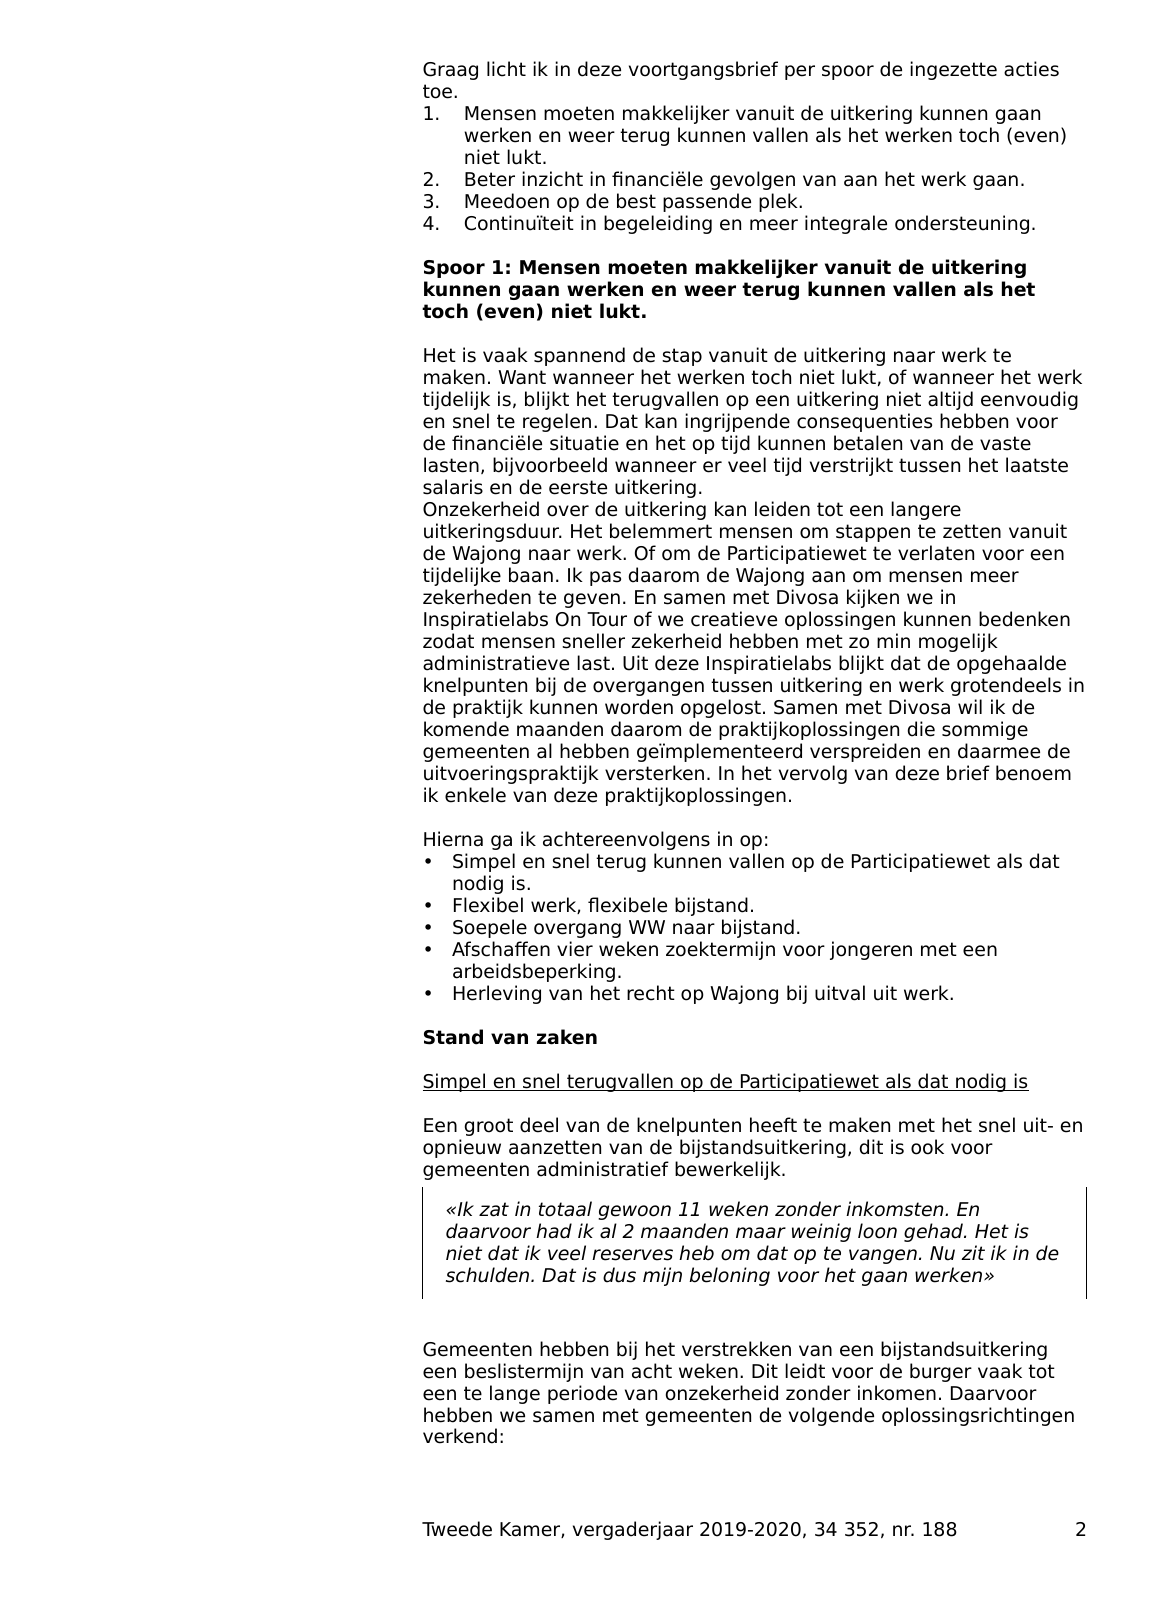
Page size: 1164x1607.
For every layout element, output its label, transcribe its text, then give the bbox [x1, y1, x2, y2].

text • Soepele overgang WW naar bijstand. [422, 917, 1087, 939]
subtitle Stand van zaken [422, 1027, 1087, 1049]
text • Flexibel werk, flexibele bijstand. [422, 895, 1087, 917]
text Onzekerheid over de uitkering kan leiden tot een langere uitkeringsduur. Het belemmert mensen om stappen te zetten vanuit de Wajong naar werk. Of om de Participatiewet te verlaten voor een tijdelijke baan. Ik pas daarom de Wajong aan om mensen meer zekerheden te geven. En samen met Divosa kijken we in Inspiratielabs On Tour of we creatieve oplossingen kunnen bedenken zodat mensen sneller zekerheid hebben met zo min mogelijk administratieve last. Uit deze Inspiratielabs blijkt dat de opgehaalde knelpunten bij de overgangen tussen uitkering en werk grotendeels in de praktijk kunnen worden opgelost. Samen met Divosa wil ik de komende maanden daarom de praktijkoplossingen die sommige gemeenten al hebben geïmplementeerd verspreiden en daarmee de uitvoeringspraktijk versterken. In het vervolg van deze brief benoem ik enkele van deze praktijkoplossingen. [422, 499, 1087, 807]
text Hierna ga ik achtereenvolgens in op: [422, 829, 1087, 851]
table_header «Ik zat in totaal gewoon 11 weken zonder inkomsten. En daarvoor had ik al 2 maanden maar weinig loon gehad. Het is niet dat ik veel reserves heb om dat op te vangen. Nu zit ik in de schulden. Dat is dus mijn beloning voor het gaan werken» [423, 1187, 1086, 1299]
text Het is vaak spannend de stap vanuit de uitkering naar werk te maken. Want wanneer het werken toch niet lukt, of wanneer het werk tijdelijk is, blijkt het terugvallen op een uitkering niet altijd eenvoudig en snel te regelen. Dat kan ingrijpende consequenties hebben voor de financiële situatie en het op tijd kunnen betalen van de vaste lasten, bijvoorbeeld wanneer er veel tijd verstrijkt tussen het laatste salaris en de eerste uitkering. [422, 345, 1087, 499]
text 1. Mensen moeten makkelijker vanuit de uitkering kunnen gaan werken en weer terug kunnen vallen als het werken toch (even) niet lukt. [422, 103, 1087, 169]
text • Simpel en snel terug kunnen vallen op de Participatiewet als dat nodig is. [422, 851, 1087, 895]
text Graag licht ik in deze voortgangsbrief per spoor de ingezette acties toe. [422, 59, 1087, 103]
text Gemeenten hebben bij het verstrekken van een bijstandsuitkering een beslistermijn van acht weken. Dit leidt voor de burger vaak tot een te lange periode van onzekerheid zonder inkomen. Daarvoor hebben we samen met gemeenten de volgende oplossingsrichtingen verkend: [422, 1338, 1087, 1448]
subtitle Simpel en snel terugvallen op de Participatiewet als dat nodig is [422, 1071, 1087, 1093]
text • Herleving van het recht op Wajong bij uitval uit werk. [422, 983, 1087, 1005]
text 4. Continuïteit in begeleiding en meer integrale ondersteuning. [422, 213, 1087, 235]
text 3. Meedoen op de best passende plek. [422, 191, 1087, 213]
subtitle Spoor 1: Mensen moeten makkelijker vanuit de uitkering kunnen gaan werken en weer terug kunnen vallen als het toch (even) niet lukt. [422, 257, 1087, 323]
text Een groot deel van de knelpunten heeft te maken met het snel uit- en opnieuw aanzetten van de bijstandsuitkering, dit is ook voor gemeenten administratief bewerkelijk. [422, 1115, 1087, 1181]
text • Afschaffen vier weken zoektermijn voor jongeren met een arbeidsbeperking. [422, 939, 1087, 983]
text 2. Beter inzicht in financiële gevolgen van aan het werk gaan. [422, 169, 1087, 191]
